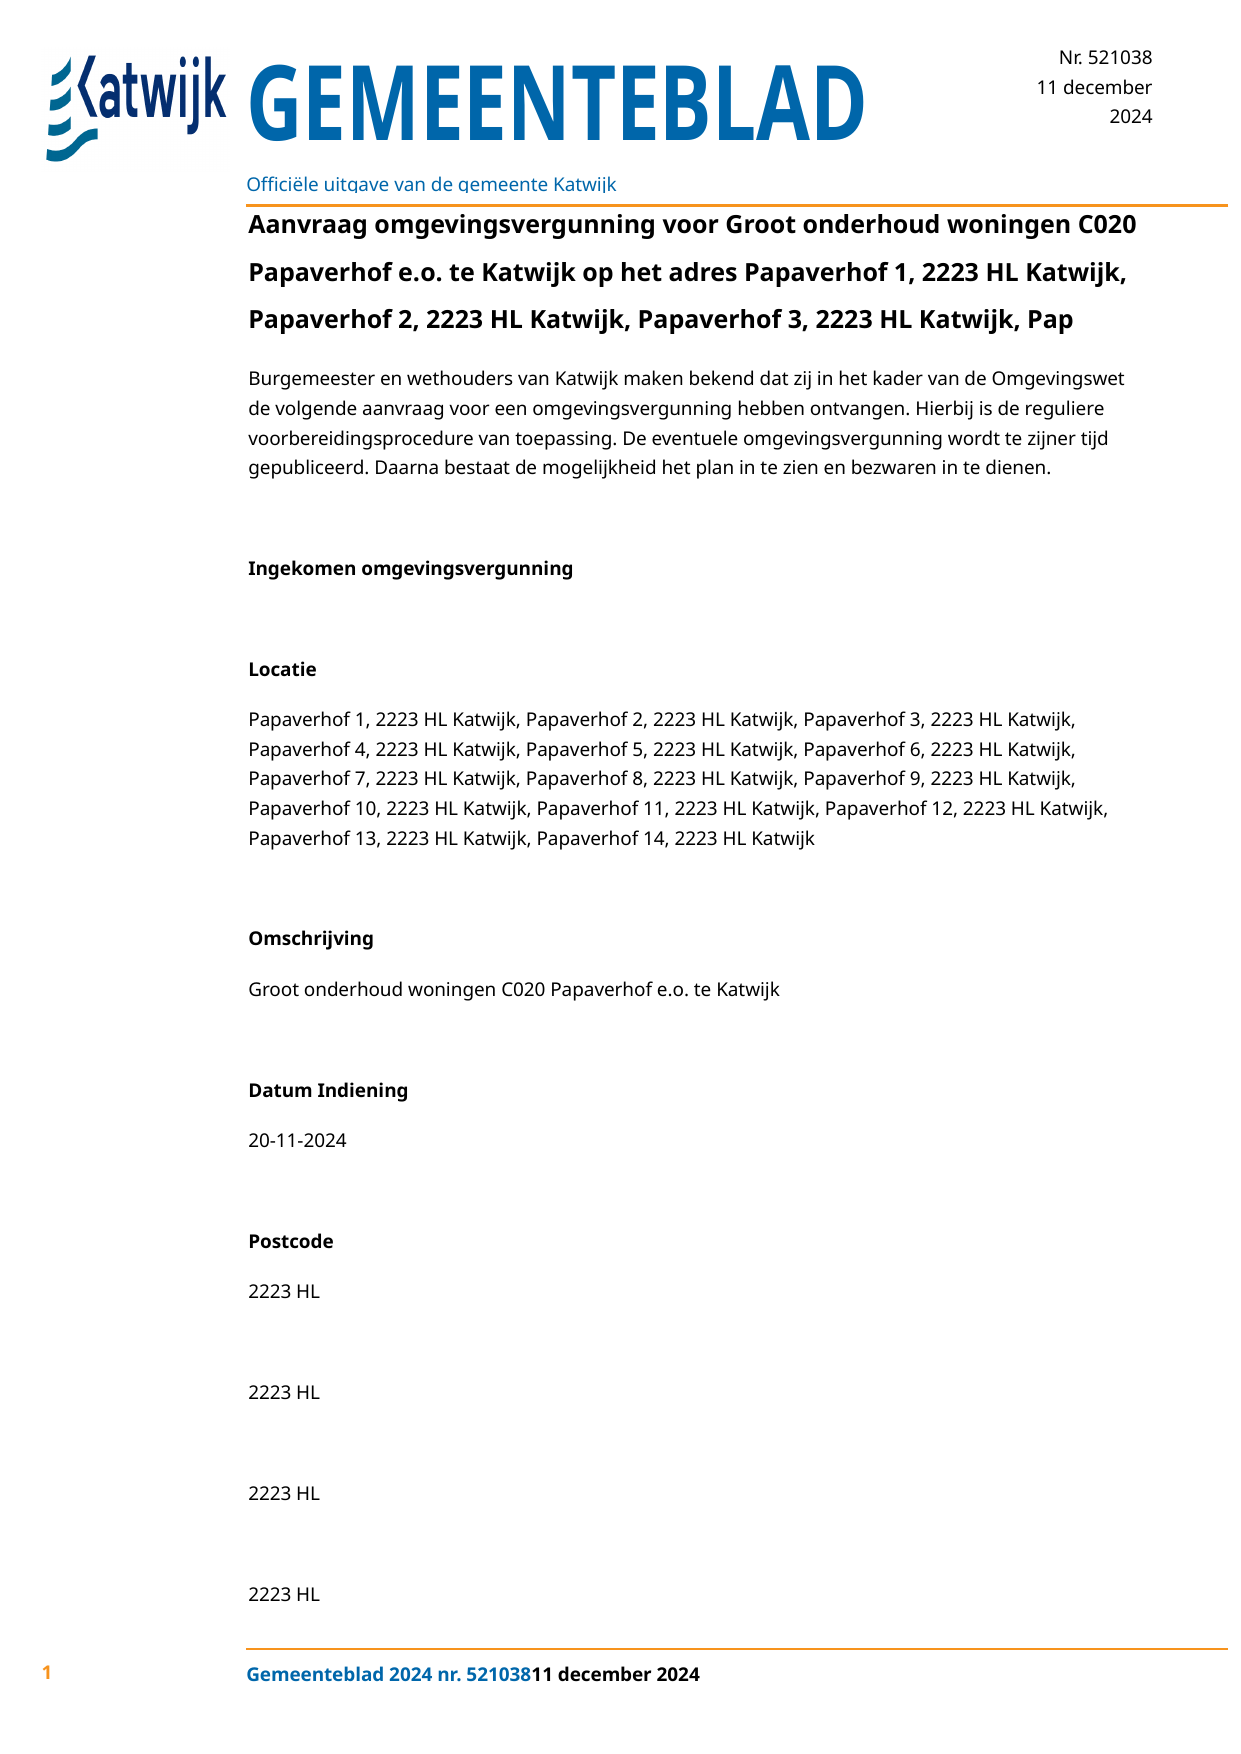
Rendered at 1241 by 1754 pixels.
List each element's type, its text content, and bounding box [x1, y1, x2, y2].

text 2223 HL [248, 1480, 1152, 1506]
text Omschrijving [248, 926, 1152, 951]
text Ingekomen omgevingsvergunning [248, 555, 1152, 581]
picture [41, 47, 231, 172]
text Papaverhof 1, 2223 HL Katwijk, Papaverhof 2, 2223 HL Katwijk, Papaverhof 3, 2223 HL Katwijk, Papaverhof 4, 2223 HL Katwijk, Papaverhof 5, 2223 HL Katwijk, Papaverhof 6, 2223 HL Katwijk, Papaverhof 7, 2223 HL Katwijk, Papaverhof 8, 2223 HL Katwijk, Papaverhof 9, 2223 HL Katwijk, Papaverhof 10, 2223 HL Katwijk, Papaverhof 11, 2223 HL Katwijk, Papaverhof 12, 2223 HL Katwijk, Papaverhof 13, 2223 HL Katwijk, Papaverhof 14, 2223 HL Katwijk [248, 706, 1152, 850]
text Postcode [248, 1228, 1152, 1254]
text 2223 HL [248, 1278, 1152, 1304]
text 2223 HL [248, 1379, 1152, 1405]
text Burgemeester en wethouders van Katwijk maken bekend dat zij in het kader van de Omgevingswet de volgende aanvraag voor een omgevingsvergunning hebben ontvangen. Hierbij is de reguliere voorbereidingsprocedure van toepassing. De eventuele omgevingsvergunning wordt te zijner tijd gepubliceerd. Daarna bestaat de mogelijkheid het plan in te zien en bezwaren in te dienen. [248, 366, 1152, 480]
text Datum Indiening [248, 1077, 1152, 1102]
text Locatie [248, 656, 1152, 682]
text Aanvraag omgevingsvergunning voor Groot onderhoud woningen C020 Papaverhof e.o. te Katwijk op het adres Papaverhof 1, 2223 HL Katwijk, Papaverhof 2, 2223 HL Katwijk, Papaverhof 3, 2223 HL Katwijk, Pap [248, 207, 1152, 336]
text Groot onderhoud woningen C020 Papaverhof e.o. te Katwijk [248, 976, 1152, 1002]
text 2223 HL [248, 1581, 1152, 1607]
text 20-11-2024 [248, 1127, 1152, 1153]
